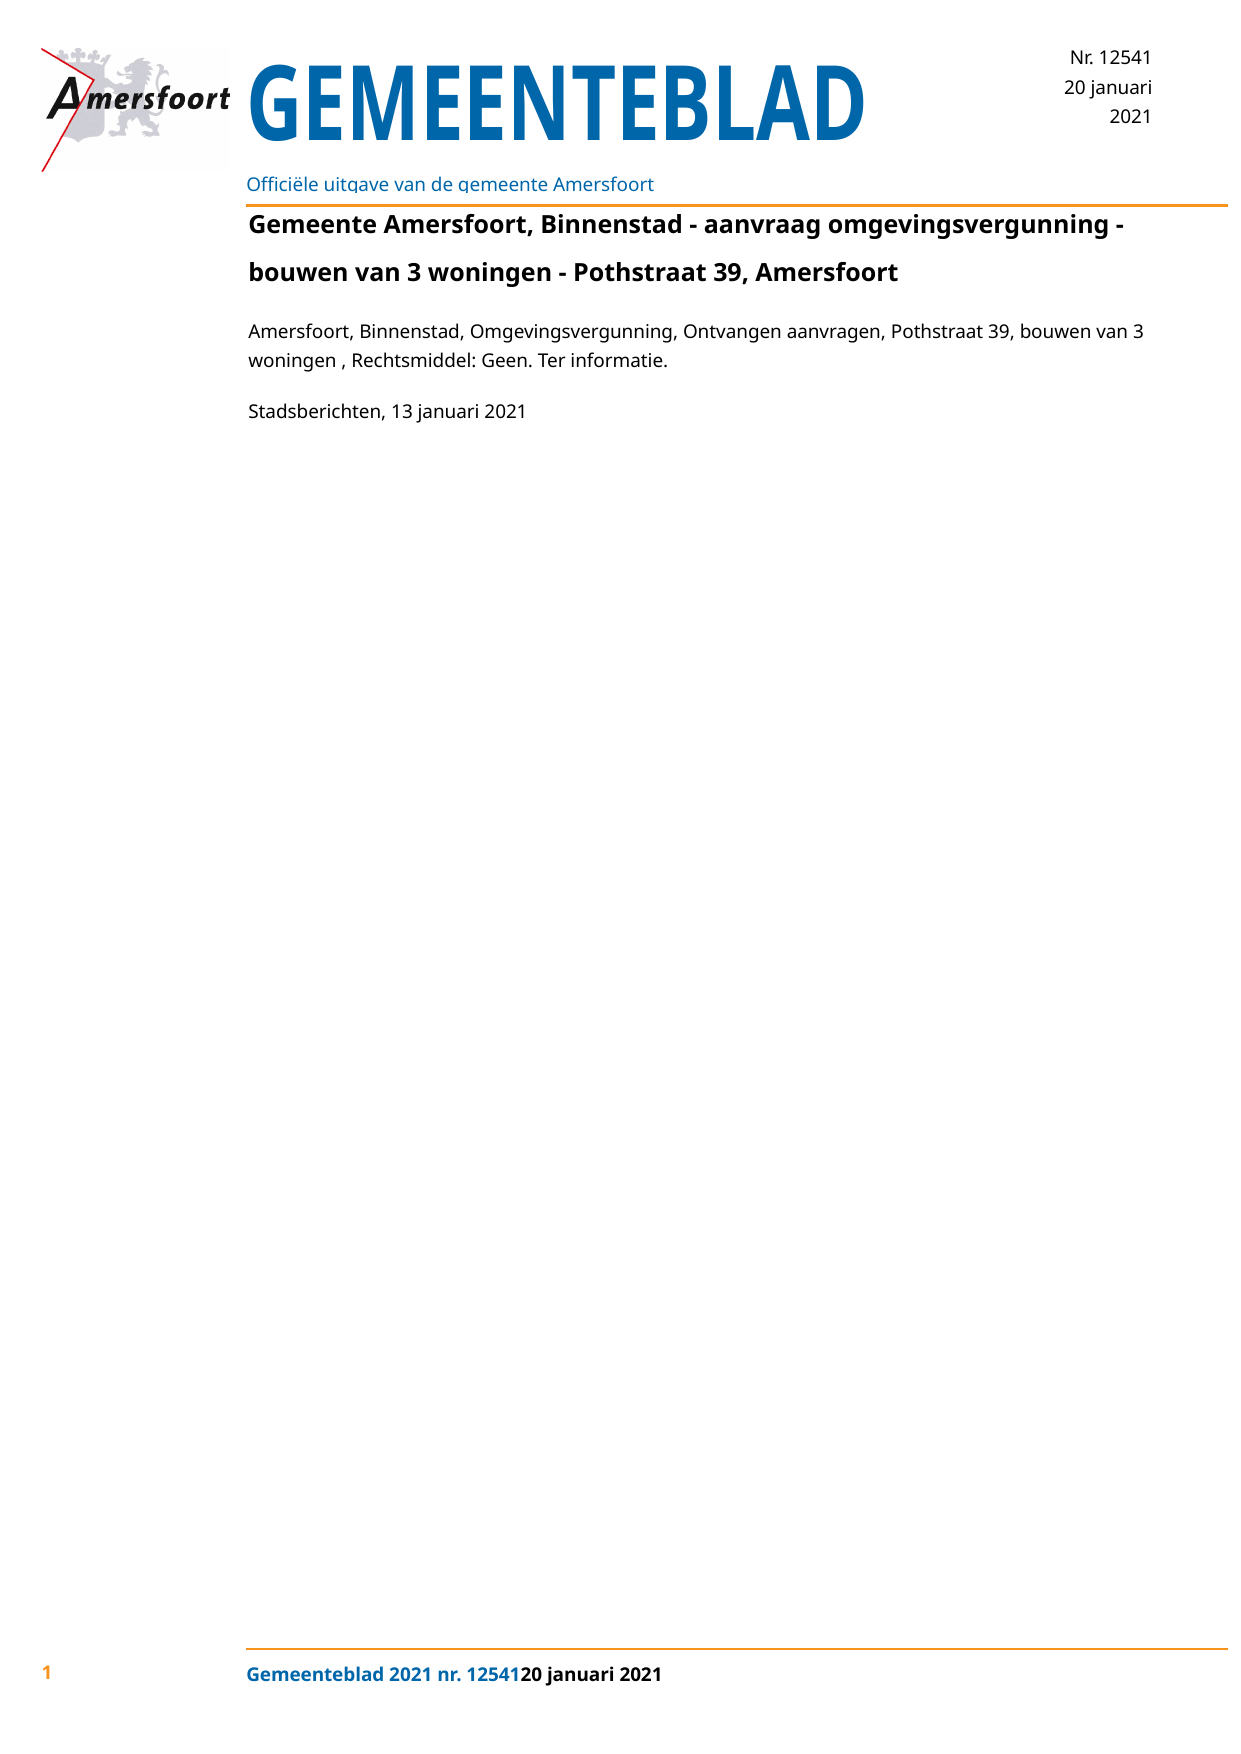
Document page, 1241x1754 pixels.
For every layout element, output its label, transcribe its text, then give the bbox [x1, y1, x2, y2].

text Stadsberichten, 13 januari 2021 [248, 398, 1152, 424]
picture [41, 47, 231, 172]
text Gemeente Amersfoort, Binnenstad - aanvraag omgevingsvergunning - bouwen van 3 woningen - Pothstraat 39, Amersfoort [248, 207, 1152, 288]
text Amersfoort, Binnenstad, Omgevingsvergunning, Ontvangen aanvragen, Pothstraat 39, bouwen van 3 woningen , Rechtsmiddel: Geen. Ter informatie. [248, 318, 1152, 373]
